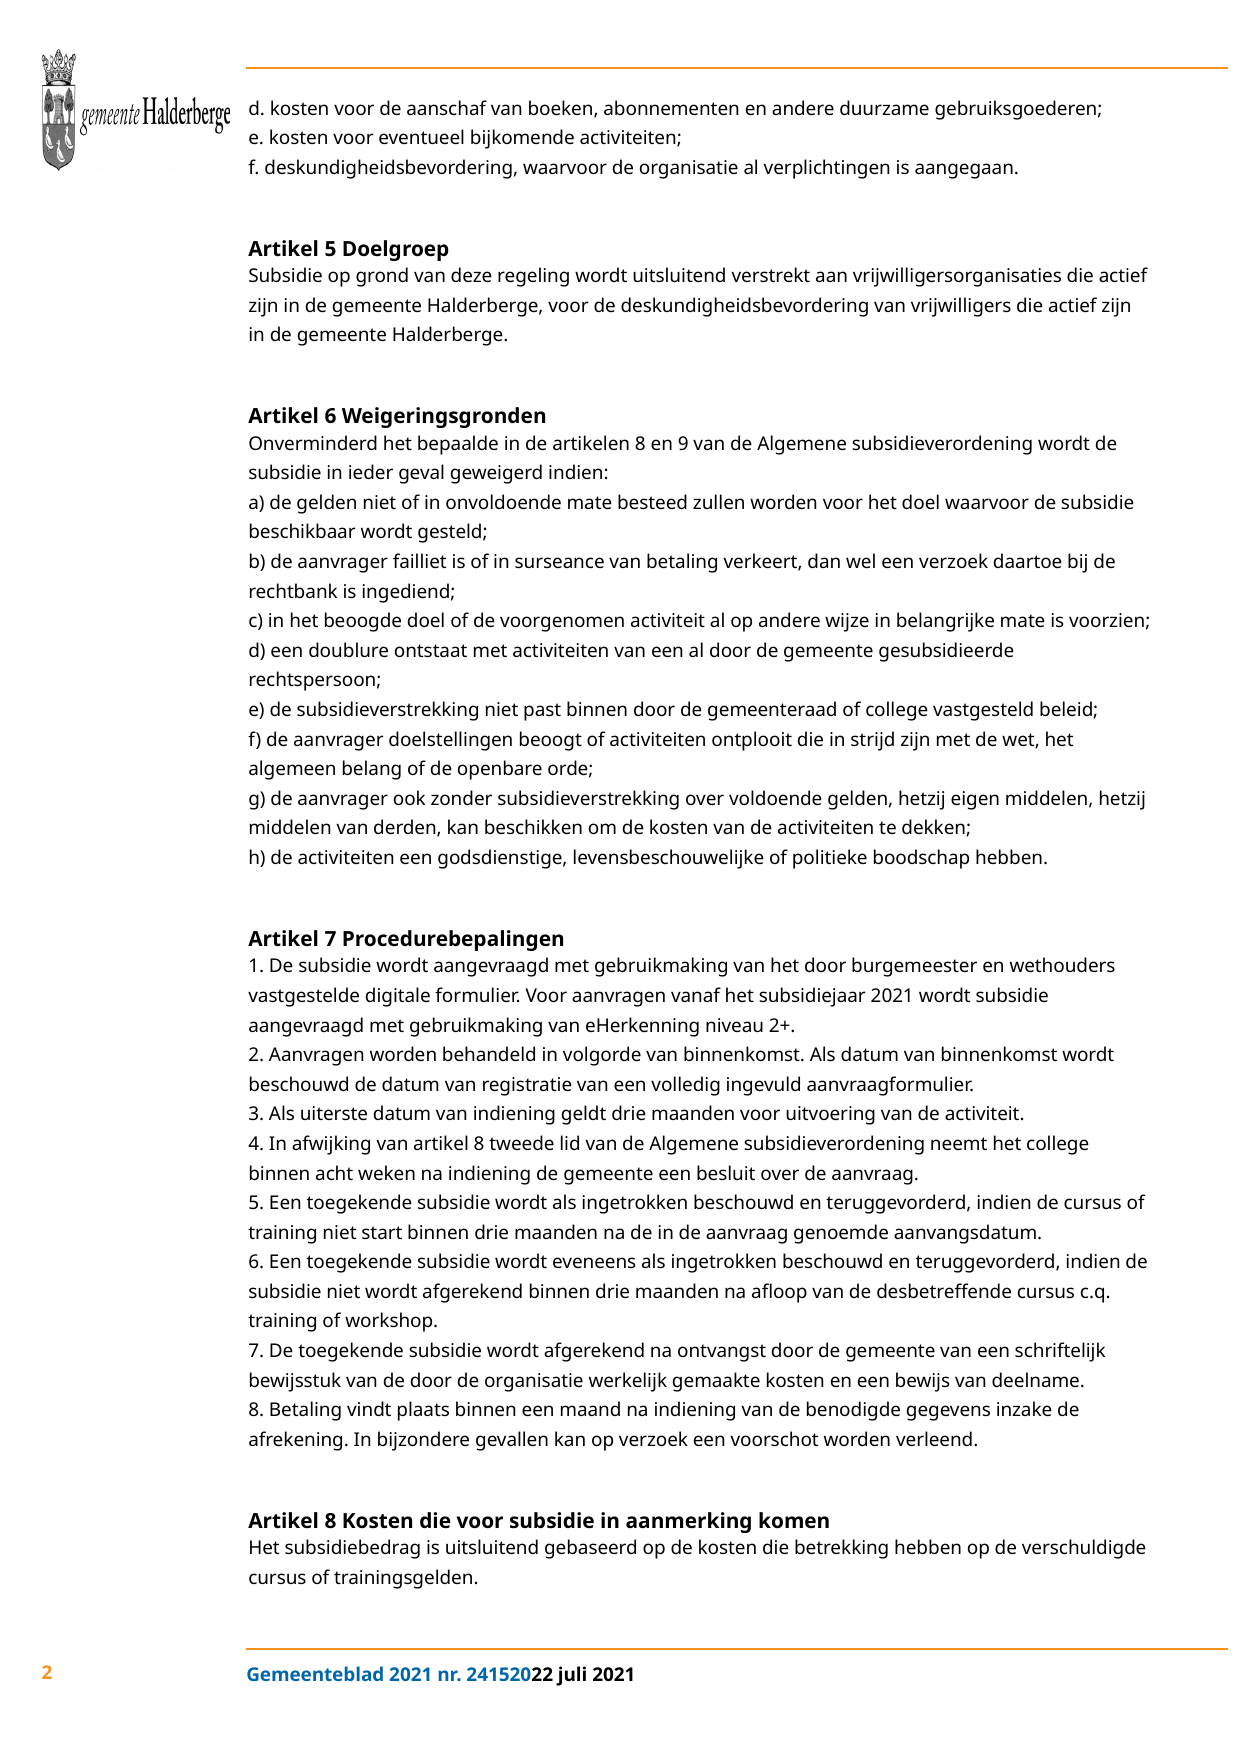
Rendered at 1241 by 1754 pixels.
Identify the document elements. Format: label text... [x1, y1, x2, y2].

text 4. In afwijking van artikel 8 tweede lid van de Algemene subsidieverordening neemt het college binnen acht weken na indiening de gemeente een besluit over de aanvraag. [248, 1130, 1152, 1185]
text 2. Aanvragen worden behandeld in volgorde van binnenkomst. Als datum van binnenkomst wordt beschouwd de datum van registratie van een volledig ingevuld aanvraagformulier. [248, 1041, 1152, 1097]
text 1. De subsidie wordt aangevraagd met gebruikmaking van het door burgemeester en wethouders vastgestelde digitale formulier. Voor aanvragen vanaf het subsidiejaar 2021 wordt subsidie aangevraagd met gebruikmaking van eHerkenning niveau 2+. [248, 953, 1152, 1037]
text Artikel 7 Procedurebepalingen [248, 924, 1152, 953]
text 3. Als uiterste datum van indiening geldt drie maanden voor uitvoering van de activiteit. [248, 1101, 1152, 1126]
text 6. Een toegekende subsidie wordt eveneens als ingetrokken beschouwd en teruggevorderd, indien de subsidie niet wordt afgerekend binnen drie maanden na afloop van de desbetreffende cursus c.q. training of workshop. [248, 1248, 1152, 1333]
text Artikel 5 Doelgroep [248, 234, 1152, 262]
text h) de activiteiten een godsdienstige, levensbeschouwelijke of politieke boodschap hebben. [248, 844, 1152, 870]
text d. kosten voor de aanschaf van boeken, abonnementen en andere duurzame gebruiksgoederen; [248, 95, 1152, 121]
text e) de subsidieverstrekking niet past binnen door de gemeenteraad of college vastgesteld beleid; [248, 696, 1152, 722]
text c) in het beoogde doel of de voorgenomen activiteit al op andere wijze in belangrijke mate is voorzien; [248, 607, 1152, 633]
text 8. Betaling vindt plaats binnen een maand na indiening van de benodigde gegevens inzake de afrekening. In bijzondere gevallen kan op verzoek een voorschot worden verleend. [248, 1396, 1152, 1452]
text 7. De toegekende subsidie wordt afgerekend na ontvangst door de gemeente van een schriftelijk bewijsstuk van de door de organisatie werkelijk gemaakte kosten en een bewijs van deelname. [248, 1337, 1152, 1392]
text f. deskundigheidsbevordering, waarvoor de organisatie al verplichtingen is aangegaan. [248, 154, 1152, 180]
text g) de aanvrager ook zonder subsidieverstrekking over voldoende gelden, hetzij eigen middelen, hetzij middelen van derden, kan beschikken om de kosten van de activiteiten te dekken; [248, 785, 1152, 840]
text Onverminderd het bepaalde in de artikelen 8 en 9 van de Algemene subsidieverordening wordt de subsidie in ieder geval geweigerd indien: [248, 430, 1152, 485]
text 5. Een toegekende subsidie wordt als ingetrokken beschouwd en teruggevorderd, indien de cursus of training niet start binnen drie maanden na de in de aanvraag genoemde aanvangsdatum. [248, 1189, 1152, 1244]
text f) de aanvrager doelstellingen beoogt of activiteiten ontplooit die in strijd zijn met de wet, het algemeen belang of de openbare orde; [248, 726, 1152, 781]
text d) een doublure ontstaat met activiteiten van een al door de gemeente gesubsidieerde rechtspersoon; [248, 637, 1152, 692]
text b) de aanvrager failliet is of in surseance van betaling verkeert, dan wel een verzoek daartoe bij de rechtbank is ingediend; [248, 548, 1152, 604]
text Artikel 8 Kosten die voor subsidie in aanmerking komen [248, 1506, 1152, 1534]
text Artikel 6 Weigeringsgronden [248, 402, 1152, 430]
text Subsidie op grond van deze regeling wordt uitsluitend verstrekt aan vrijwilligersorganisaties die actief zijn in de gemeente Halderberge, voor de deskundigheidsbevordering van vrijwilligers die actief zijn in de gemeente Halderberge. [248, 262, 1152, 347]
text e. kosten voor eventueel bijkomende activiteiten; [248, 124, 1152, 150]
picture [41, 47, 231, 172]
text Het subsidiebedrag is uitsluitend gebaseerd op de kosten die betrekking hebben op de verschuldigde cursus­ of trainingsgelden. [248, 1534, 1152, 1590]
text a) de gelden niet of in onvoldoende mate besteed zullen worden voor het doel waarvoor de subsidie beschikbaar wordt gesteld; [248, 489, 1152, 544]
